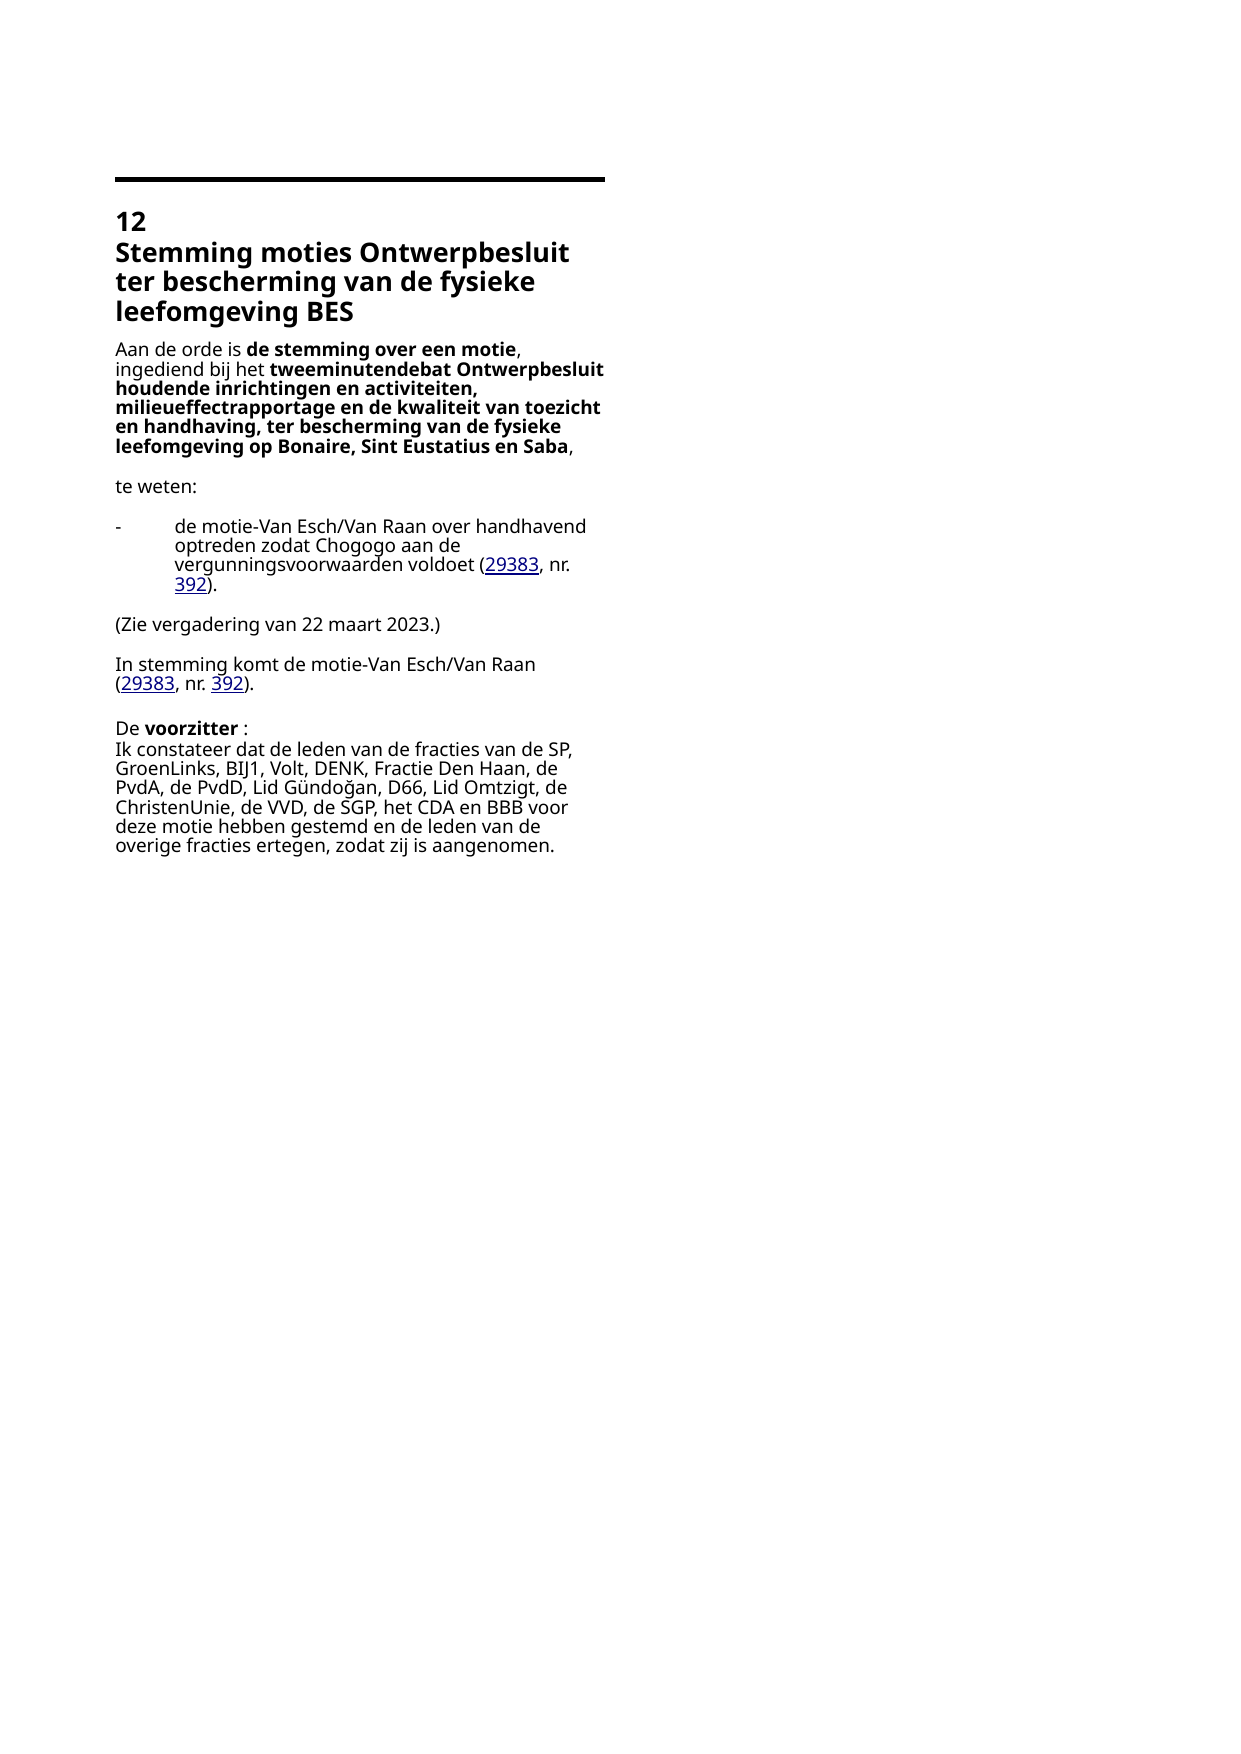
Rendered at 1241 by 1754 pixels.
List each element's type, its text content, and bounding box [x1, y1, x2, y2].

list de motie-Van Esch/Van Raan over handhavend optreden zodat Chogogo aan de vergunningsvoorwaarden voldoet (29383, nr. 392). [115, 518, 605, 595]
text Stemming moties Ontwerpbesluit ter bescherming van de fysieke leefomgeving BES [115, 239, 605, 341]
text 12 [115, 203, 605, 239]
text Aan de orde is de stemming over een motie, ingediend bij het tweeminutendebat Ontwerpbesluit houdende inrichtingen en activiteiten, milieueffectrapportage en de kwaliteit van toezicht en handhaving, ter bescherming van de fysieke leefomgeving op Bonaire, Sint Eustatius en Saba, [115, 341, 605, 457]
text Ik constateer dat de leden van de fracties van de SP, GroenLinks, BIJ1, Volt, DENK, Fractie Den Haan, de PvdA, de PvdD, Lid Gündoğan, D66, Lid Omtzigt, de ChristenUnie, de VVD, de SGP, het CDA en BBB voor deze motie hebben gestemd en de leden van de overige fracties ertegen, zodat zij is aangenomen. [115, 741, 605, 856]
text In stemming komt de motie-Van Esch/Van Raan (29383, nr. 392). [115, 656, 605, 694]
text te weten: [115, 478, 605, 497]
text (Zie vergadering van 22 maart 2023.) [115, 616, 605, 635]
text De voorzitter : [115, 715, 605, 741]
